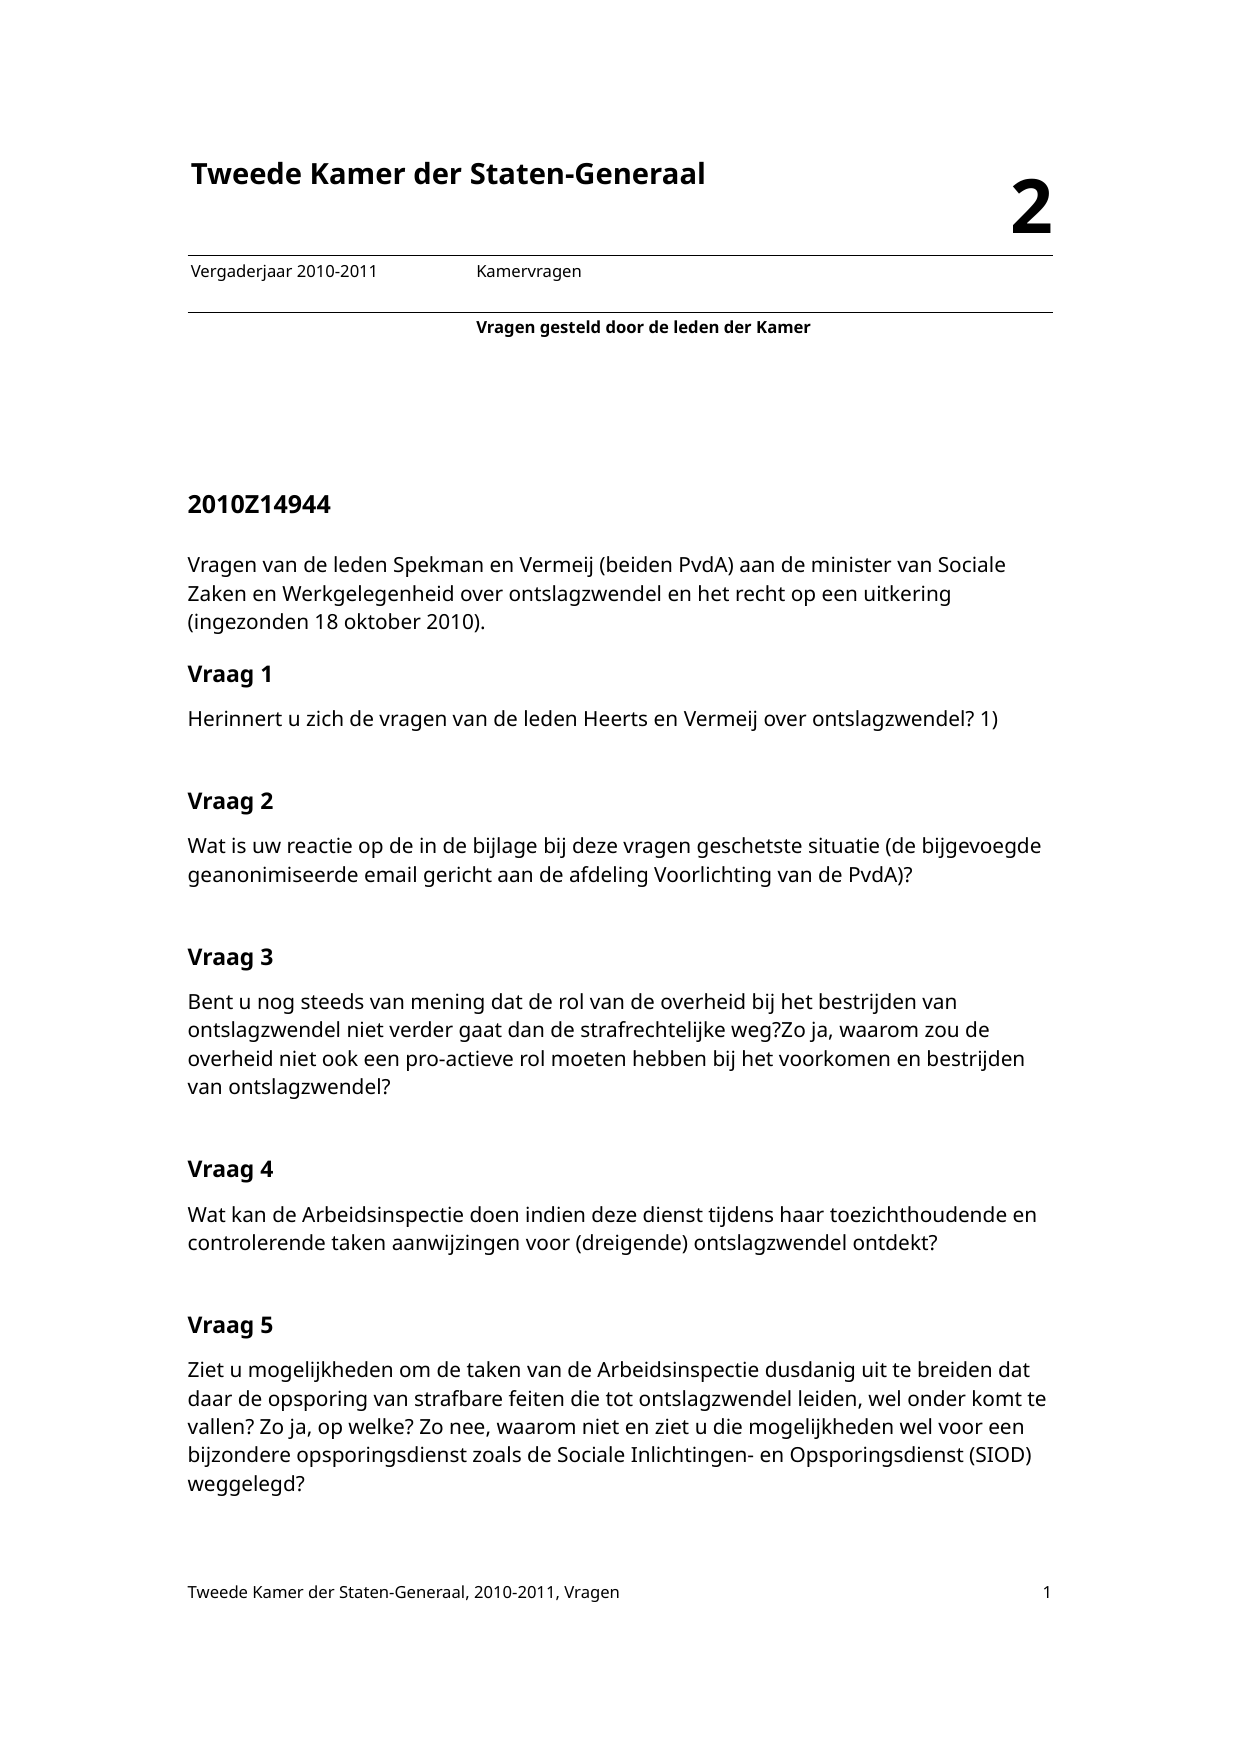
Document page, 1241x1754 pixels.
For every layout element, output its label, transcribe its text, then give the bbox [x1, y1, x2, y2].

text Herinnert u zich de vragen van de leden Heerts en Vermeij over ontslagzwendel? 1) [187, 704, 1053, 733]
text Ziet u mogelijkheden om de taken van de Arbeidsinspectie dusdanig uit te breiden dat daar de opsporing van strafbare feiten die tot ontslagzwendel leiden, wel onder komt te vallen? Zo ja, op welke? Zo nee, waarom niet en ziet u die mogelijkheden wel voor een bijzondere opsporingsdienst zoals de Sociale Inlichtingen- en Opsporingsdienst (SIOD) weggelegd? [187, 1355, 1053, 1497]
subtitle Vraag 1 [187, 658, 1053, 689]
table_header Tweede Kamer der Staten-Generaal [188, 150, 879, 255]
text Wat is uw reactie op de in de bijlage bij deze vragen geschetste situatie (de bijgevoegde geanonimiseerde email gericht aan de afdeling Voorlichting van de PvdA)? [187, 832, 1053, 888]
table_cell [188, 313, 473, 339]
subtitle Vraag 2 [187, 785, 1053, 817]
text Wat kan de Arbeidsinspectie doen indien deze dienst tijdens haar toezichthoudende en controlerende taken aanwijzingen voor (dreigende) ontslagzwendel ontdekt? [187, 1200, 1053, 1257]
text 2010Z14944 [187, 487, 1053, 521]
text Vragen van de leden Spekman en Vermeij (beiden PvdA) aan de minister van Sociale Zaken en Werkgelegenheid over ontslagzwendel en het recht op een uitkering (ingezonden 18 oktober 2010). [187, 550, 1053, 636]
table_cell Vragen gesteld door de leden der Kamer [473, 313, 1053, 339]
table_cell Vergaderjaar 2010-2011 [188, 256, 473, 312]
subtitle Vraag 3 [187, 941, 1053, 972]
table_cell Kamervragen [473, 256, 1053, 312]
subtitle Vraag 5 [187, 1309, 1053, 1340]
subtitle Vraag 4 [187, 1153, 1053, 1185]
table_header 2 [880, 150, 1053, 255]
text Bent u nog steeds van mening dat de rol van de overheid bij het bestrijden van ontslagzwendel niet verder gaat dan de strafrechtelijke weg?Zo ja, waarom zou de overheid niet ook een pro-actieve rol moeten hebben bij het voorkomen en bestrijden van ontslagzwendel? [187, 987, 1053, 1101]
